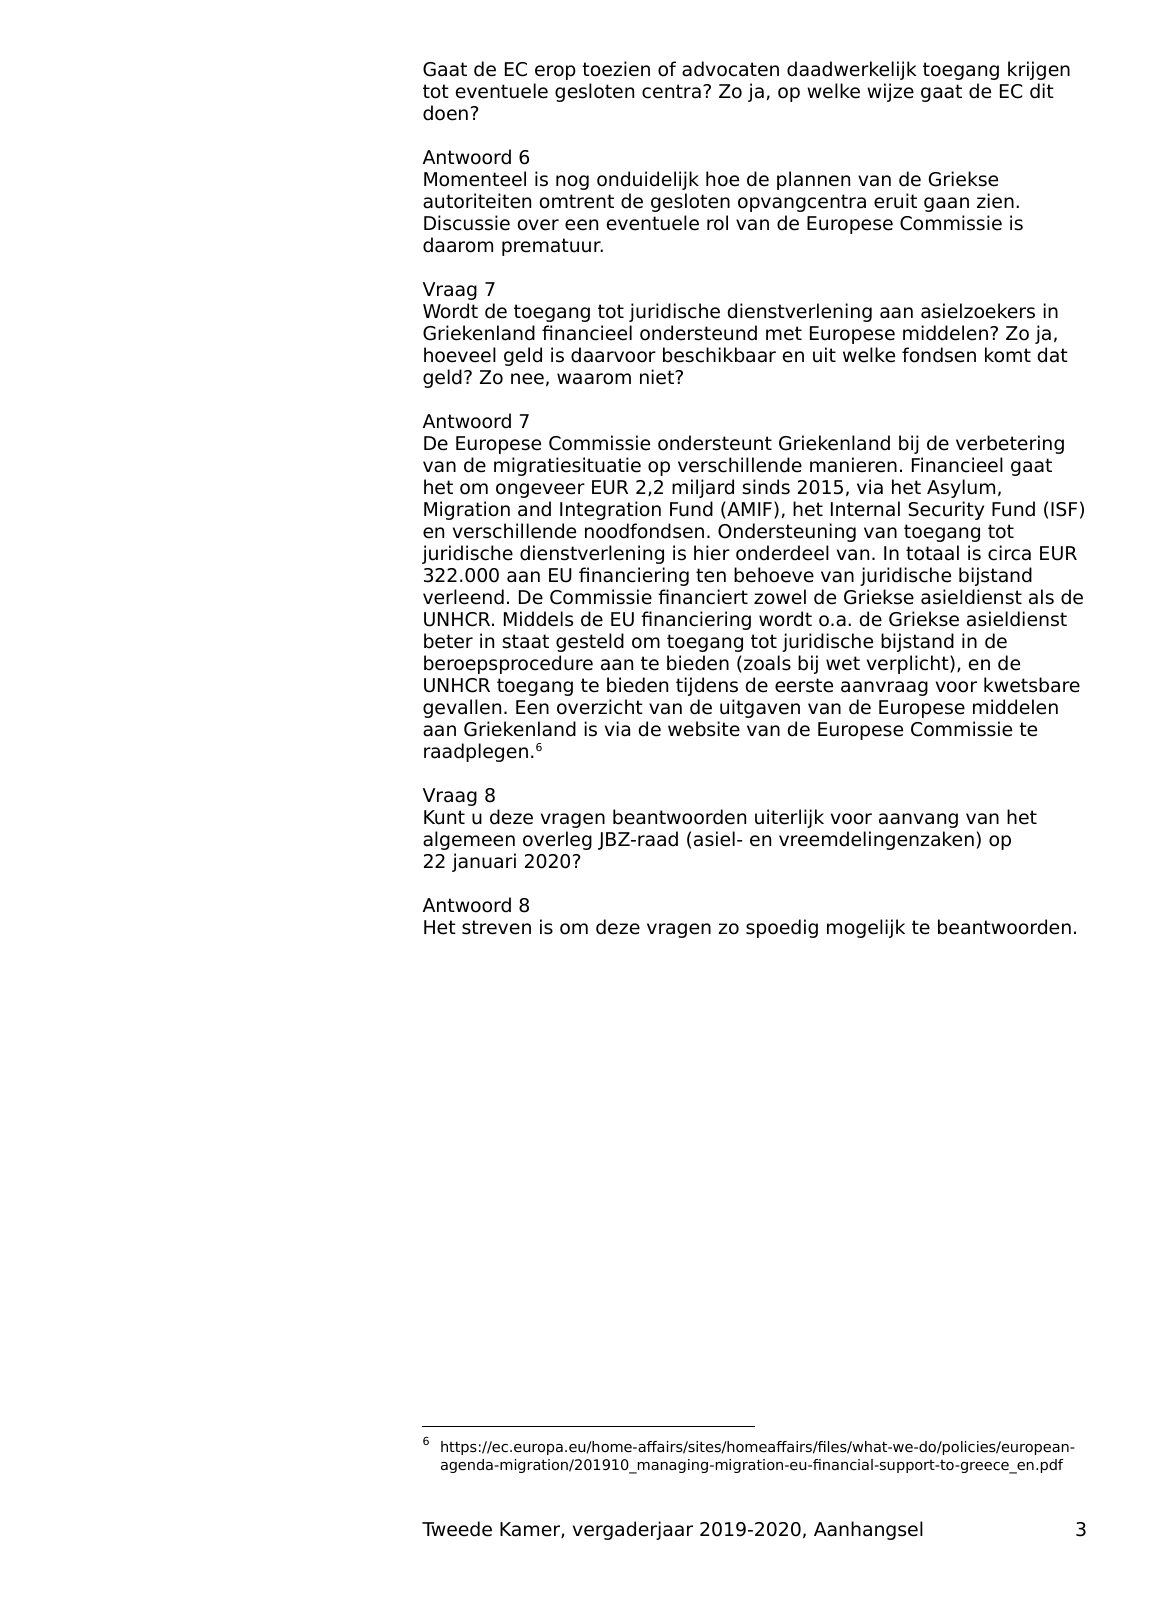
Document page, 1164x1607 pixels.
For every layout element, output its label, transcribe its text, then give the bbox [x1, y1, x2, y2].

text Gaat de EC erop toezien of advocaten daadwerkelijk toegang krijgen tot eventuele gesloten centra? Zo ja, op welke wijze gaat de EC dit doen? [422, 59, 1087, 125]
text Antwoord 8 [422, 895, 1087, 917]
text Vraag 8 [422, 785, 1087, 807]
text https://ec.europa.eu/home-affairs/sites/homeaffairs/files/what-we-do/policies/european-agenda-migration/201910_managing-migration-eu-financial-support-to-greece_en.pdf [422, 1435, 1087, 1474]
text Antwoord 6 [422, 147, 1087, 169]
text Kunt u deze vragen beantwoorden uiterlijk voor aanvang van het algemeen overleg JBZ-raad (asiel- en vreemdelingenzaken) op 22 januari 2020? [422, 807, 1087, 873]
text Momenteel is nog onduidelijk hoe de plannen van de Griekse autoriteiten omtrent de gesloten opvangcentra eruit gaan zien. Discussie over een eventuele rol van de Europese Commissie is daarom prematuur. [422, 169, 1087, 257]
text De Europese Commissie ondersteunt Griekenland bij de verbetering van de migratiesituatie op verschillende manieren. Financieel gaat het om ongeveer EUR 2,2 miljard sinds 2015, via het Asylum, Migration and Integration Fund (AMIF), het Internal Security Fund (ISF) en verschillende noodfondsen. Ondersteuning van toegang tot juridische dienstverlening is hier onderdeel van. In totaal is circa EUR 322.000 aan EU financiering ten behoeve van juridische bijstand verleend. De Commissie financiert zowel de Griekse asieldienst als de UNHCR. Middels de EU financiering wordt o.a. de Griekse asieldienst beter in staat gesteld om toegang tot juridische bijstand in de beroepsprocedure aan te bieden (zoals bij wet verplicht), en de UNHCR toegang te bieden tijdens de eerste aanvraag voor kwetsbare gevallen. Een overzicht van de uitgaven van de Europese middelen aan Griekenland is via de website van de Europese Commissie te raadplegen. [422, 433, 1087, 763]
text Vraag 7 [422, 279, 1087, 301]
text Antwoord 7 [422, 411, 1087, 433]
text Wordt de toegang tot juridische dienstverlening aan asielzoekers in Griekenland financieel ondersteund met Europese middelen? Zo ja, hoeveel geld is daarvoor beschikbaar en uit welke fondsen komt dat geld? Zo nee, waarom niet? [422, 301, 1087, 389]
text Het streven is om deze vragen zo spoedig mogelijk te beantwoorden. [422, 917, 1087, 939]
